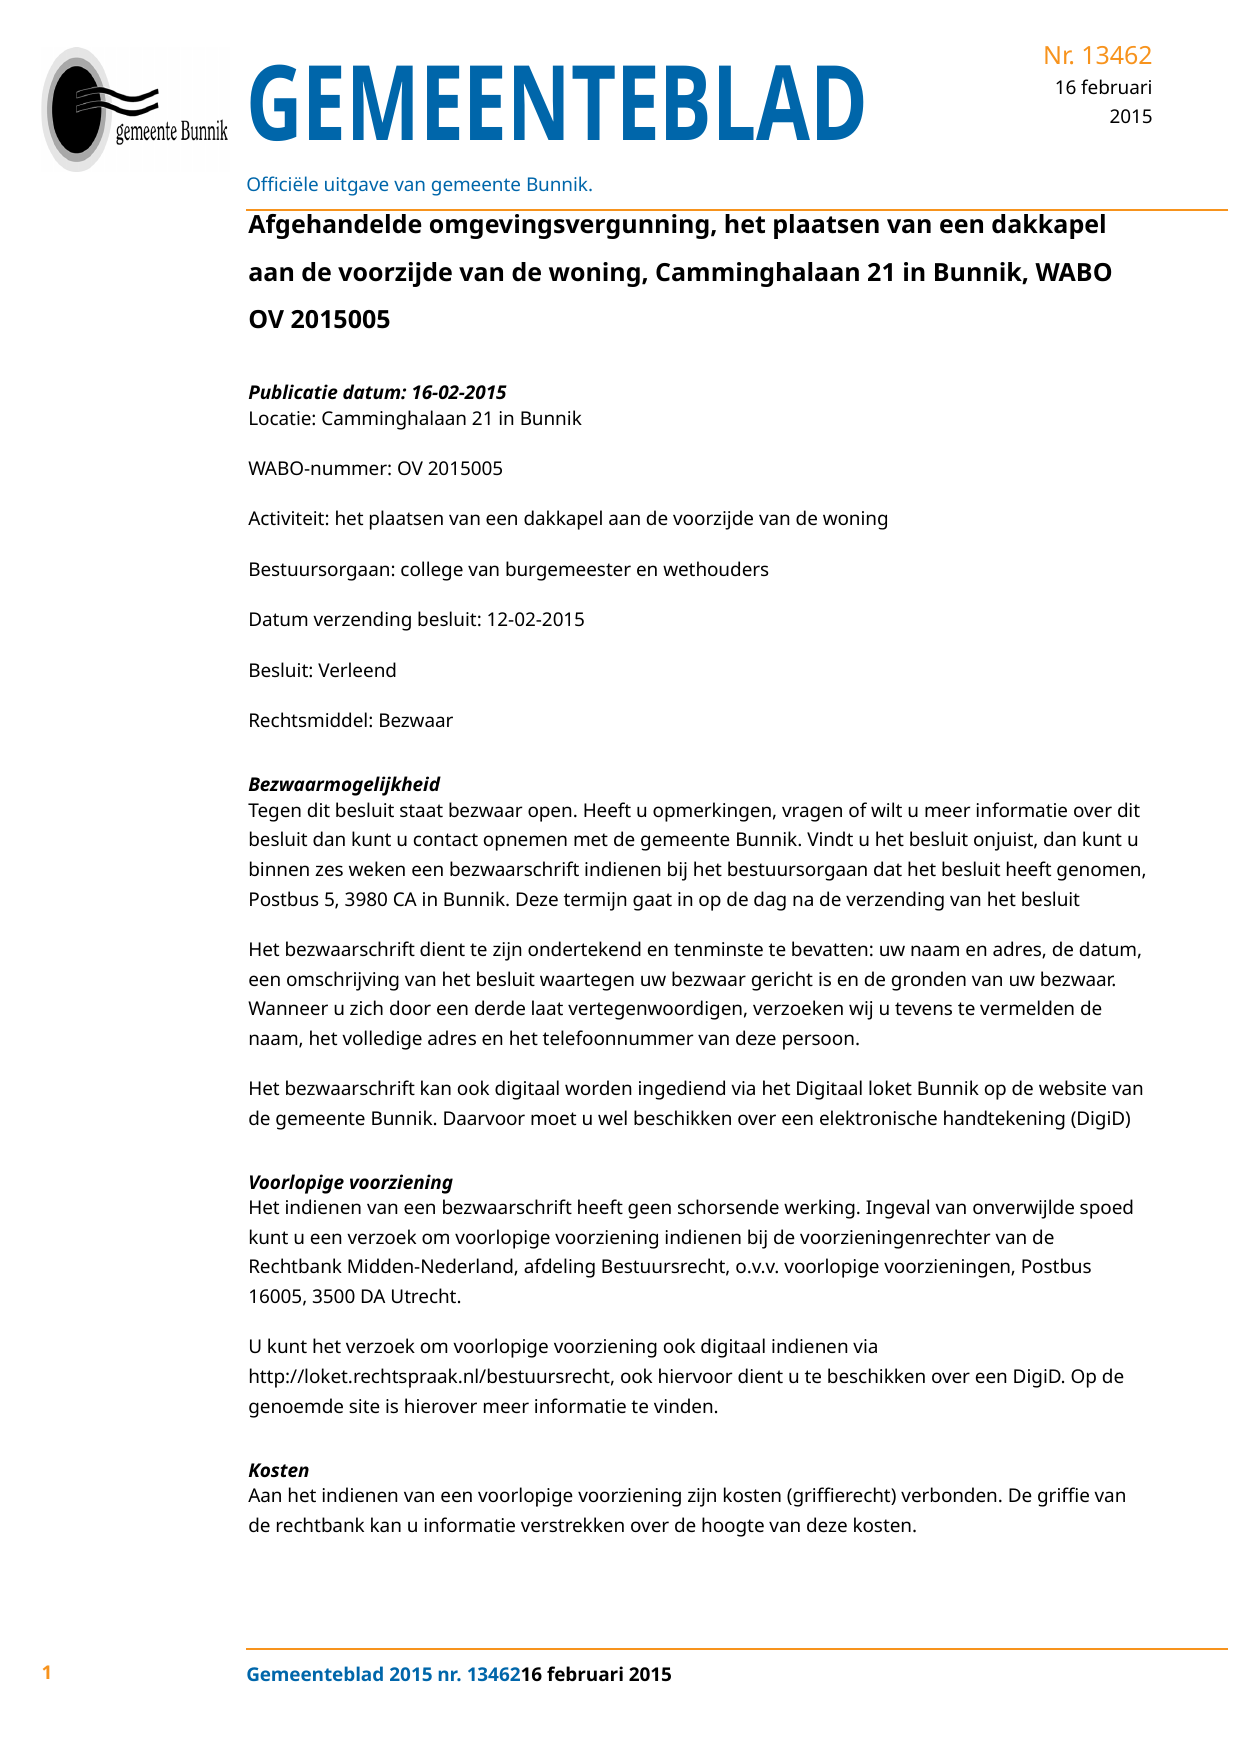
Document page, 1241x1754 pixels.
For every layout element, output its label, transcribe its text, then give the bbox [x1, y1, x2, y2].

text Het bezwaarschrift dient te zijn ondertekend en tenminste te bevatten: uw naam en adres, de datum, een omschrijving van het besluit waartegen uw bezwaar gericht is en de gronden van uw bezwaar. Wanneer u zich door een derde laat vertegenwoordigen, verzoeken wij u tevens te vermelden de naam, het volledige adres en het telefoonnummer van deze persoon. [248, 936, 1152, 1051]
text Afgehandelde omgevingsvergunning, het plaatsen van een dakkapel aan de voorzijde van de woning, Camminghalaan 21 in Bunnik, WABO OV 2015005 [248, 211, 1152, 336]
text Bestuursorgaan: college van burgemeester en wethouders [248, 556, 1152, 582]
text Activiteit: het plaatsen van een dakkapel aan de voorzijde van de woning [248, 506, 1152, 531]
text Bezwaarmogelijkheid [248, 771, 1152, 797]
text Publicatie datum: 16-02-2015 [248, 379, 1152, 405]
text Datum verzending besluit: 12-02-2015 [248, 606, 1152, 632]
text WABO-nummer: OV 2015005 [248, 455, 1152, 481]
text Tegen dit besluit staat bezwaar open. Heeft u opmerkingen, vragen of wilt u meer informatie over dit besluit dan kunt u contact opnemen met de gemeente Bunnik. Vindt u het besluit onjuist, dan kunt u binnen zes weken een bezwaarschrift indienen bij het bestuursorgaan dat het besluit heeft genomen, Postbus 5, 3980 CA in Bunnik. Deze termijn gaat in op de dag na de verzending van het besluit [248, 797, 1152, 911]
text Het bezwaarschrift kan ook digitaal worden ingediend via het Digitaal loket Bunnik op de website van de gemeente Bunnik. Daarvoor moet u wel beschikken over een elektronische handtekening (DigiD) [248, 1075, 1152, 1131]
text Het indienen van een bezwaarschrift heeft geen schorsende werking. Ingeval van onverwijlde spoed kunt u een verzoek om voorlopige voorziening indienen bij de voorzieningenrechter van de Rechtbank Midden-Nederland, afdeling Bestuursrecht, o.v.v. voorlopige voorzieningen, Postbus 16005, 3500 DA Utrecht. [248, 1194, 1152, 1309]
text Besluit: Verleend [248, 657, 1152, 683]
picture [41, 47, 231, 172]
text Voorlopige voorziening [248, 1169, 1152, 1194]
text Aan het indienen van een voorlopige voorziening zijn kosten (griffierecht) verbonden. De griffie van de rechtbank kan u informatie verstrekken over de hoogte van deze kosten. [248, 1483, 1152, 1538]
text U kunt het verzoek om voorlopige voorziening ook digitaal indienen via http://loket.rechtspraak.nl/bestuursrecht, ook hiervoor dient u te beschikken over een DigiD. Op de genoemde site is hierover meer informatie te vinden. [248, 1334, 1152, 1419]
text Rechtsmiddel: Bezwaar [248, 707, 1152, 733]
text Kosten [248, 1457, 1152, 1483]
text Locatie: Camminghalaan 21 in Bunnik [248, 405, 1152, 431]
